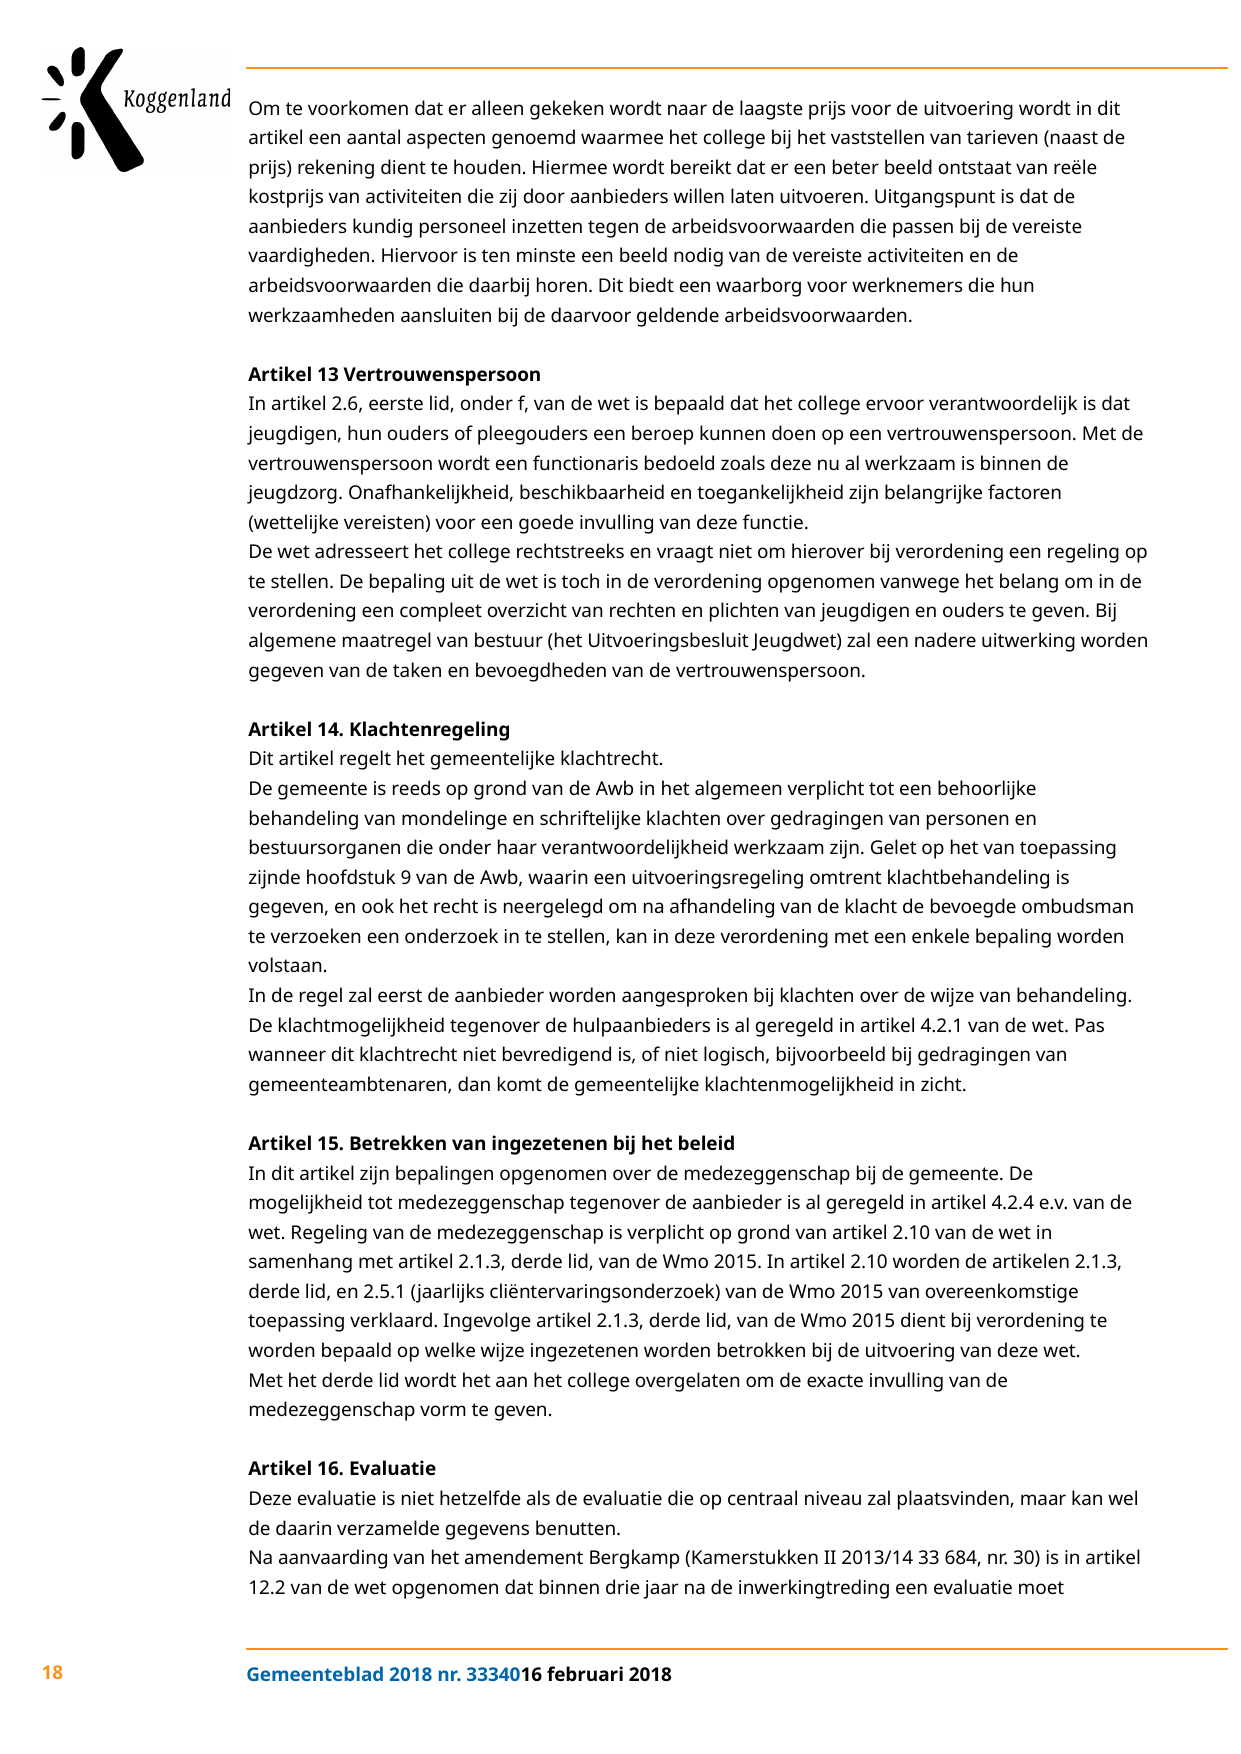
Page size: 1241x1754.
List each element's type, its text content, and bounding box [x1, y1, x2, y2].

text Artikel 16. Evaluatie [248, 1456, 1152, 1481]
text Om te voorkomen dat er alleen gekeken wordt naar de laagste prijs voor de uitvoering wordt in dit artikel een aantal aspecten genoemd waarmee het college bij het vaststellen van tarieven (naast de prijs) rekening dient te houden. Hiermee wordt bereikt dat er een beter beeld ontstaat van reële kostprijs van activiteiten die zij door aanbieders willen laten uitvoeren. Uitgangspunt is dat de aanbieders kundig personeel inzetten tegen de arbeidsvoorwaarden die passen bij de vereiste vaardigheden. Hiervoor is ten minste een beeld nodig van de vereiste activiteiten en de arbeidsvoorwaarden die daarbij horen. Dit biedt een waarborg voor werknemers die hun werkzaamheden aansluiten bij de daarvoor geldende arbeidsvoorwaarden. [248, 95, 1152, 328]
text Artikel 15. Betrekken van ingezetenen bij het beleid [248, 1130, 1152, 1156]
text Dit artikel regelt het gemeentelijke klachtrecht. [248, 746, 1152, 771]
text In artikel 2.6, eerste lid, onder f, van de wet is bepaald dat het college ervoor verantwoordelijk is dat jeugdigen, hun ouders of pleegouders een beroep kunnen doen op een vertrouwenspersoon. Met de vertrouwenspersoon wordt een functionaris bedoeld zoals deze nu al werkzaam is binnen de jeugdzorg. Onafhankelijkheid, beschikbaarheid en toegankelijkheid zijn belangrijke factoren (wettelijke vereisten) voor een goede invulling van deze functie. [248, 391, 1152, 535]
text Artikel 13 Vertrouwenspersoon [248, 361, 1152, 387]
text Artikel 14. Klachtenregeling [248, 716, 1152, 742]
text De gemeente is reeds op grond van de Awb in het algemeen verplicht tot een behoorlijke behandeling van mondelinge en schriftelijke klachten over gedragingen van personen en bestuursorganen die onder haar verantwoordelijkheid werkzaam zijn. Gelet op het van toepassing zijnde hoofdstuk 9 van de Awb, waarin een uitvoeringsregeling omtrent klachtbehandeling is gegeven, en ook het recht is neergelegd om na afhandeling van de klacht de bevoegde ombudsman te verzoeken een onderzoek in te stellen, kan in deze verordening met een enkele bepaling worden volstaan. [248, 775, 1152, 978]
picture [41, 47, 231, 172]
text Deze evaluatie is niet hetzelfde als de evaluatie die op centraal niveau zal plaatsvinden, maar kan wel de daarin verzamelde gegevens benutten. [248, 1485, 1152, 1541]
text Met het derde lid wordt het aan het college overgelaten om de exacte invulling van de medezeggenschap vorm te geven. [248, 1367, 1152, 1422]
text In de regel zal eerst de aanbieder worden aangesproken bij klachten over de wijze van behandeling. De klachtmogelijkheid tegenover de hulpaanbieders is al geregeld in artikel 4.2.1 van de wet. Pas wanneer dit klachtrecht niet bevredigend is, of niet logisch, bijvoorbeeld bij gedragingen van gemeenteambtenaren, dan komt de gemeentelijke klachtenmogelijkheid in zicht. [248, 982, 1152, 1097]
text In dit artikel zijn bepalingen opgenomen over de medezeggenschap bij de gemeente. De mogelijkheid tot medezeggenschap tegenover de aanbieder is al geregeld in artikel 4.2.4 e.v. van de wet. Regeling van de medezeggenschap is verplicht op grond van artikel 2.10 van de wet in samenhang met artikel 2.1.3, derde lid, van de Wmo 2015. In artikel 2.10 worden de artikelen 2.1.3, derde lid, en 2.5.1 (jaarlijks cliëntervaringsonderzoek) van de Wmo 2015 van overeenkomstige toepassing verklaard. Ingevolge artikel 2.1.3, derde lid, van de Wmo 2015 dient bij verordening te worden bepaald op welke wijze ingezetenen worden betrokken bij de uitvoering van deze wet. [248, 1160, 1152, 1363]
text De wet adresseert het college rechtstreeks en vraagt niet om hierover bij verordening een regeling op te stellen. De bepaling uit de wet is toch in de verordening opgenomen vanwege het belang om in de verordening een compleet overzicht van rechten en plichten van jeugdigen en ouders te geven. Bij algemene maatregel van bestuur (het Uitvoeringsbesluit Jeugdwet) zal een nadere uitwerking worden gegeven van de taken en bevoegdheden van de vertrouwenspersoon. [248, 538, 1152, 683]
text Na aanvaarding van het amendement Bergkamp (Kamerstukken II 2013/14 33 684, nr. 30) is in artikel 12.2 van de wet opgenomen dat binnen drie jaar na de inwerkingtreding een evaluatie moet [248, 1544, 1152, 1600]
